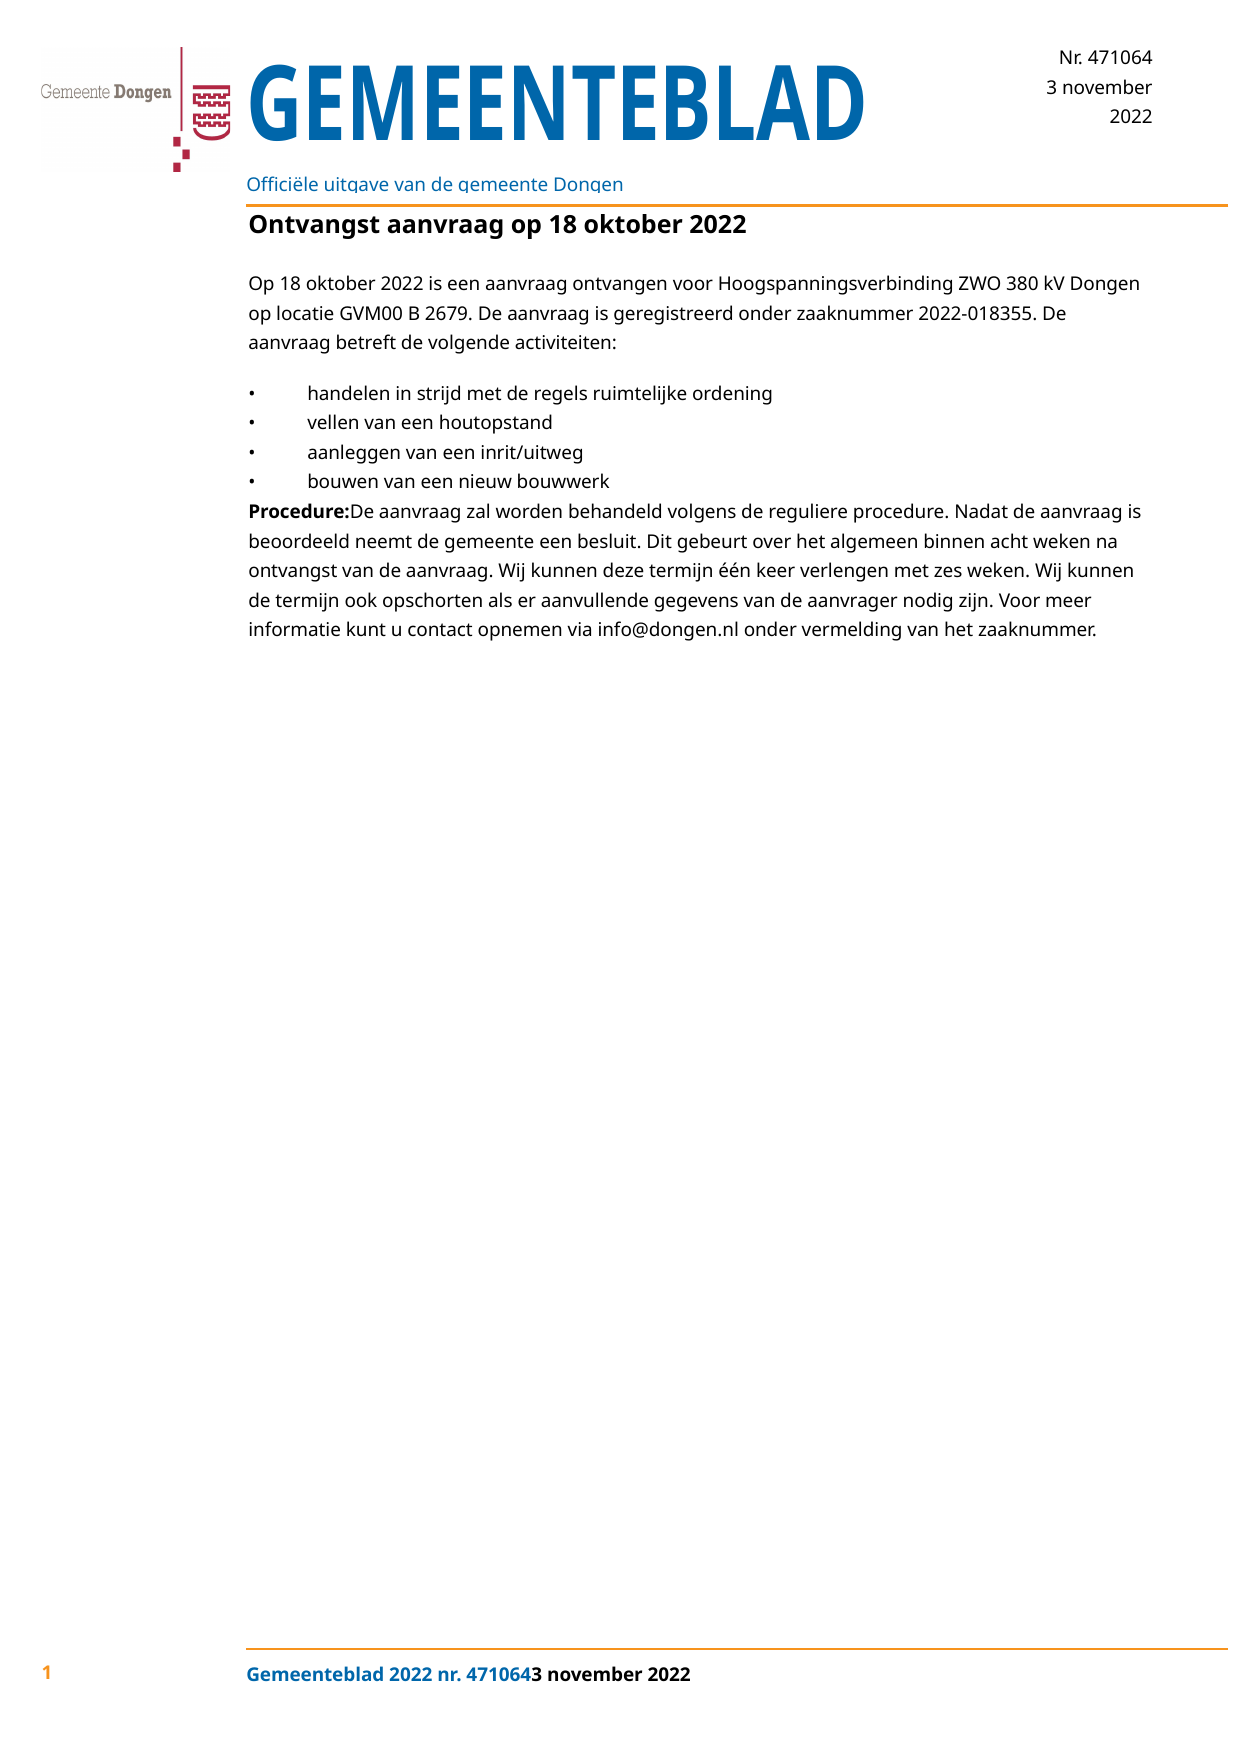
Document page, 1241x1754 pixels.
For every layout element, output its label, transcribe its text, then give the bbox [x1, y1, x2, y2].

text Op 18 oktober 2022 is een aanvraag ontvangen voor Hoogspanningsverbinding ZWO 380 kV Dongen op locatie GVM00 B 2679. De aanvraag is geregistreerd onder zaaknummer 2022-018355. De aanvraag betreft de volgende activiteiten: [248, 270, 1152, 355]
list handelen in strijd met de regels ruimtelijke ordening [248, 380, 1152, 406]
list bouwen van een nieuw bouwwerk [248, 469, 1152, 494]
list aanleggen van een inrit/uitweg [248, 439, 1152, 465]
list vellen van een houtopstand [248, 409, 1152, 435]
text Ontvangst aanvraag op 18 oktober 2022 [248, 207, 1152, 241]
picture [41, 47, 231, 172]
text Procedure:De aanvraag zal worden behandeld volgens de reguliere procedure. Nadat de aanvraag is beoordeeld neemt de gemeente een besluit. Dit gebeurt over het algemeen binnen acht weken na ontvangst van de aanvraag. Wij kunnen deze termijn één keer verlengen met zes weken. Wij kunnen de termijn ook opschorten als er aanvullende gegevens van de aanvrager nodig zijn. Voor meer informatie kunt u contact opnemen via info@dongen.nl onder vermelding van het zaaknummer. [248, 498, 1152, 642]
